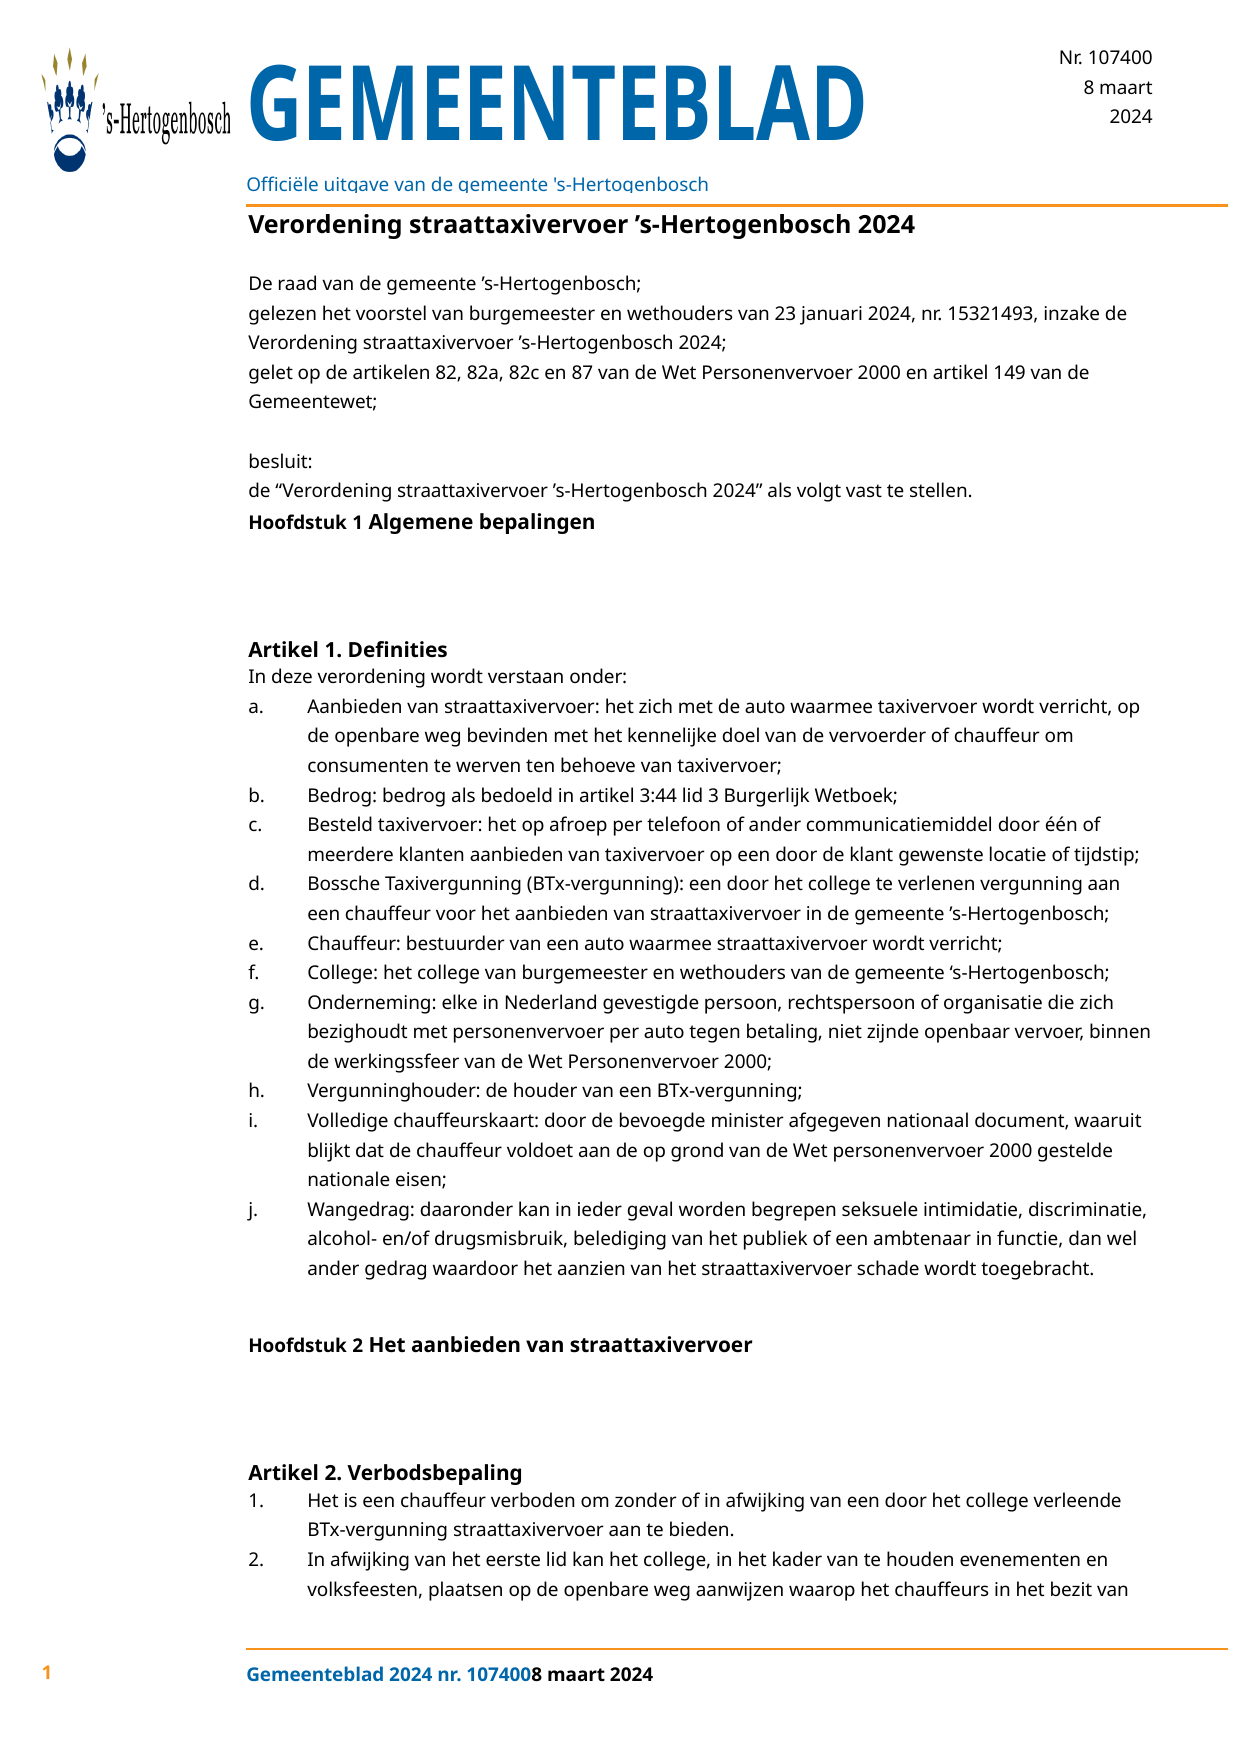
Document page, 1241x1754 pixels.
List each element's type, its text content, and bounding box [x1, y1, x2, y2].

list Wangedrag: daaronder kan in ieder geval worden begrepen seksuele intimidatie, discriminatie, alcohol- en/of drugsmisbruik, belediging van het publiek of een ambtenaar in functie, dan wel ander gedrag waardoor het aanzien van het straattaxivervoer schade wordt toegebracht. [248, 1196, 1152, 1281]
list Chauffeur: bestuurder van een auto waarmee straattaxivervoer wordt verricht; [248, 930, 1152, 956]
text besluit: [248, 448, 1152, 473]
list Aanbieden van straattaxivervoer: het zich met de auto waarmee taxivervoer wordt verricht, op de openbare weg bevinden met het kennelijke doel van de vervoerder of chauffeur om consumenten te werven ten behoeve van taxivervoer; [248, 693, 1152, 778]
picture [41, 47, 231, 172]
text Artikel 1. Definities [248, 635, 1152, 663]
list Besteld taxivervoer: het op afroep per telefoon of ander communicatiemiddel door één of meerdere klanten aanbieden van taxivervoer op een door de klant gewenste locatie of tijdstip; [248, 811, 1152, 867]
text Artikel 2. Verbodsbepaling [248, 1458, 1152, 1487]
list Bossche Taxivergunning (BTx-vergunning): een door het college te verlenen vergunning aan een chauffeur voor het aanbieden van straattaxivervoer in de gemeente ’s-Hertogenbosch; [248, 871, 1152, 926]
list College: het college van burgemeester en wethouders van de gemeente ‘s-Hertogenbosch; [248, 959, 1152, 985]
text de “Verordening straattaxivervoer ’s-Hertogenbosch 2024” als volgt vast te stellen. [248, 477, 1152, 503]
list Vergunninghouder: de houder van een BTx-vergunning; [248, 1078, 1152, 1103]
list Bedrog: bedrog als bedoeld in artikel 3:44 lid 3 Burgerlijk Wetboek; [248, 782, 1152, 808]
list Het is een chauffeur verboden om zonder of in afwijking van een door het college verleende BTx-vergunning straattaxivervoer aan te bieden. [248, 1487, 1152, 1542]
text Hoofdstuk 1 Algemene bepalingen [248, 507, 1152, 535]
list Onderneming: elke in Nederland gevestigde persoon, rechtspersoon of organisatie die zich bezighoudt met personenvervoer per auto tegen betaling, niet zijnde openbaar vervoer, binnen de werkingssfeer van de Wet Personenvervoer 2000; [248, 989, 1152, 1074]
text In deze verordening wordt verstaan onder: [248, 663, 1152, 689]
text De raad van de gemeente ’s-Hertogenbosch; [248, 270, 1152, 296]
text Hoofdstuk 2 Het aanbieden van straattaxivervoer [248, 1330, 1152, 1359]
list In afwijking van het eerste lid kan het college, in het kader van te houden evenementen en volksfeesten, plaatsen op de openbare weg aanwijzen waarop het chauffeurs in het bezit van [248, 1546, 1152, 1601]
text Verordening straattaxivervoer ’s-Hertogenbosch 2024 [248, 207, 1152, 241]
text gelezen het voorstel van burgemeester en wethouders van 23 januari 2024, nr. 15321493, inzake de Verordening straattaxivervoer ’s-Hertogenbosch 2024; [248, 300, 1152, 355]
text gelet op de artikelen 82, 82a, 82c en 87 van de Wet Personenvervoer 2000 en artikel 149 van de Gemeentewet; [248, 359, 1152, 414]
list Volledige chauffeurskaart: door de bevoegde minister afgegeven nationaal document, waaruit blijkt dat de chauffeur voldoet aan de op grond van de Wet personenvervoer 2000 gestelde nationale eisen; [248, 1107, 1152, 1192]
